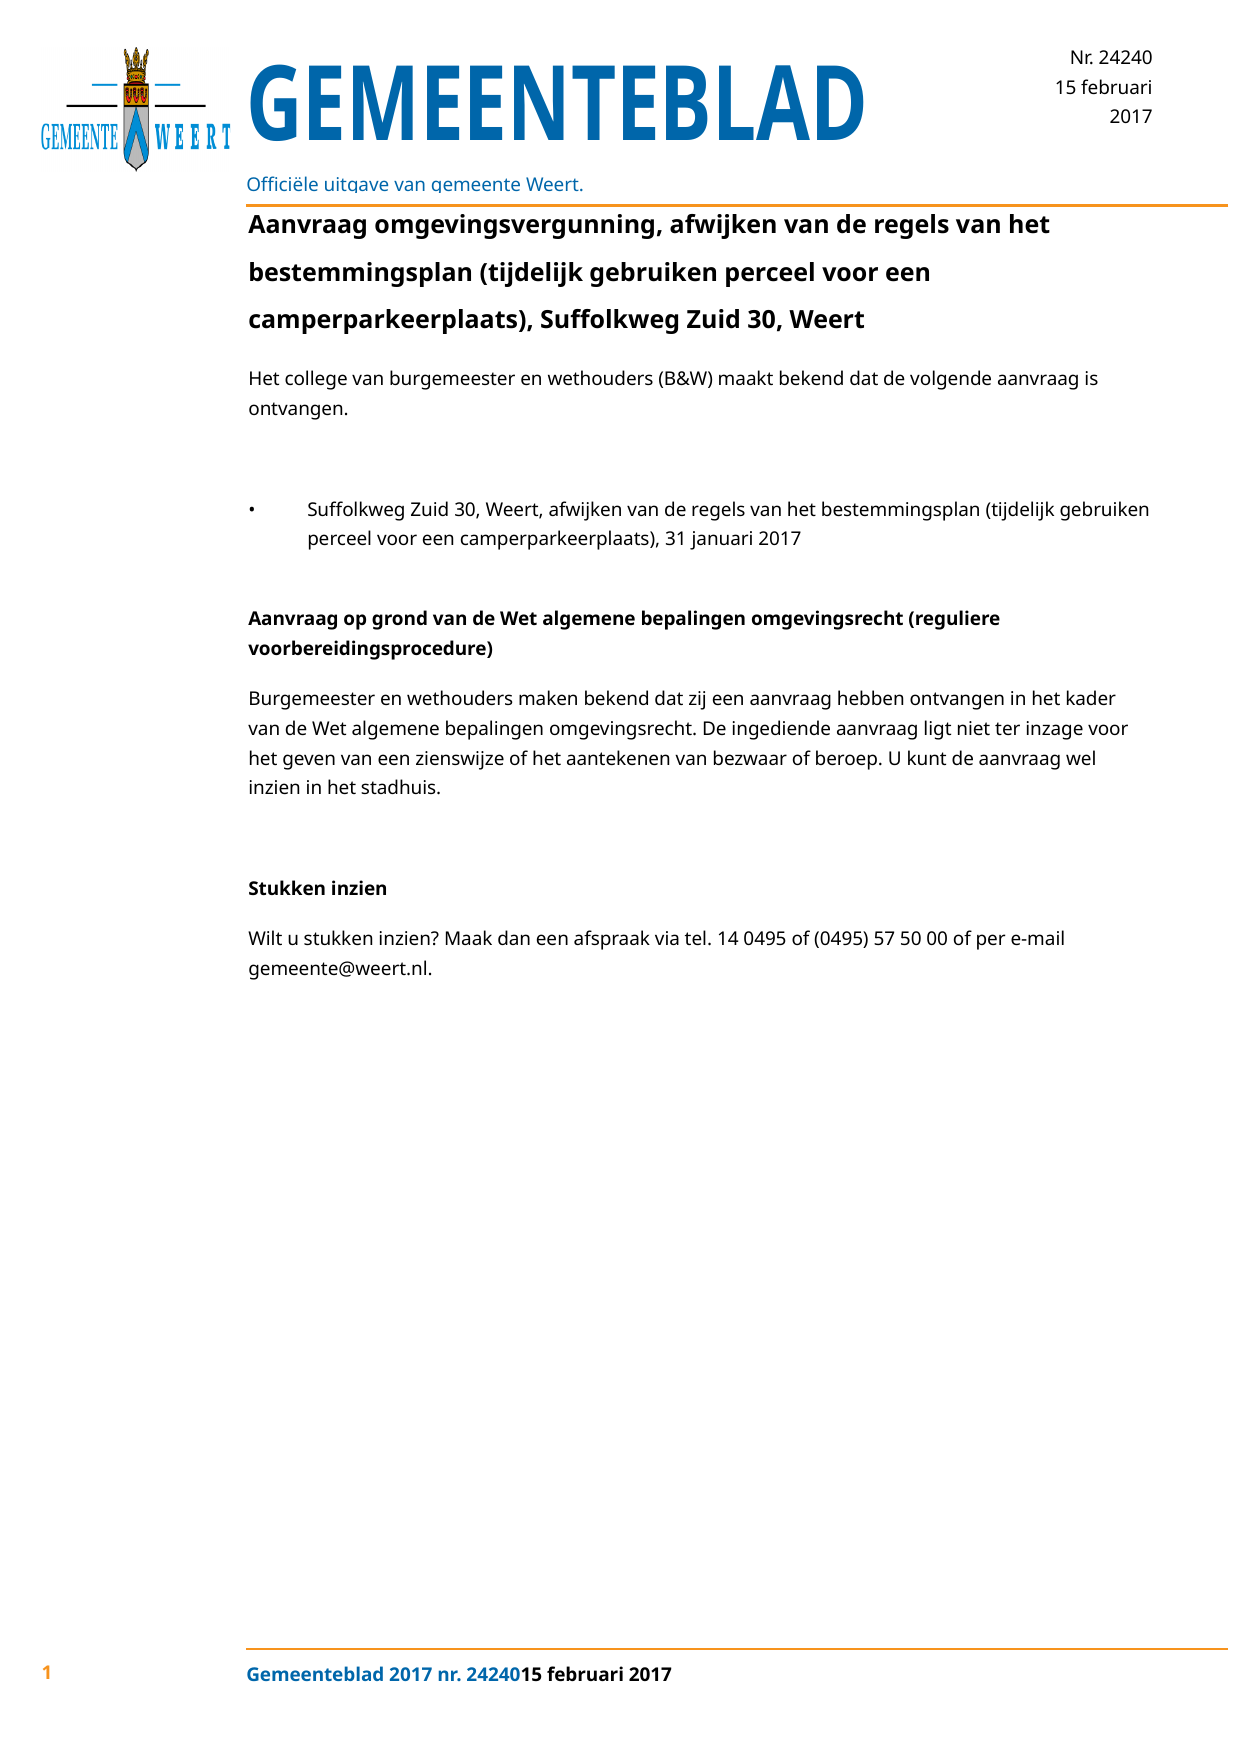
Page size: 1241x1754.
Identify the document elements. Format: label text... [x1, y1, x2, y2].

text Burgemeester en wethouders maken bekend dat zij een aanvraag hebben ontvangen in het kader van de Wet algemene bepalingen omgevingsrecht. De ingediende aanvraag ligt niet ter inzage voor het geven van een zienswijze of het aantekenen van bezwaar of beroep. U kunt de aanvraag wel inzien in het stadhuis. [248, 686, 1152, 800]
picture [41, 47, 231, 172]
text Aanvraag omgevingsvergunning, afwijken van de regels van het bestemmingsplan (tijdelijk gebruiken perceel voor een camperparkeerplaats), Suffolkweg Zuid 30, Weert [248, 207, 1152, 336]
list Suffolkweg Zuid 30, Weert, afwijken van de regels van het bestemmingsplan (tijdelijk gebruiken perceel voor een camperparkeerplaats), 31 januari 2017 [248, 496, 1152, 551]
text Aanvraag op grond van de Wet algemene bepalingen omgevingsrecht (reguliere voorbereidingsprocedure) [248, 606, 1152, 661]
text Het college van burgemeester en wethouders (B&W) maakt bekend dat de volgende aanvraag is ontvangen. [248, 366, 1152, 421]
text Stukken inzien [248, 875, 1152, 901]
text Wilt u stukken inzien? Maak dan een afspraak via tel. 14 0495 of (0495) 57 50 00 of per e-mail gemeente@weert.nl. [248, 926, 1152, 981]
